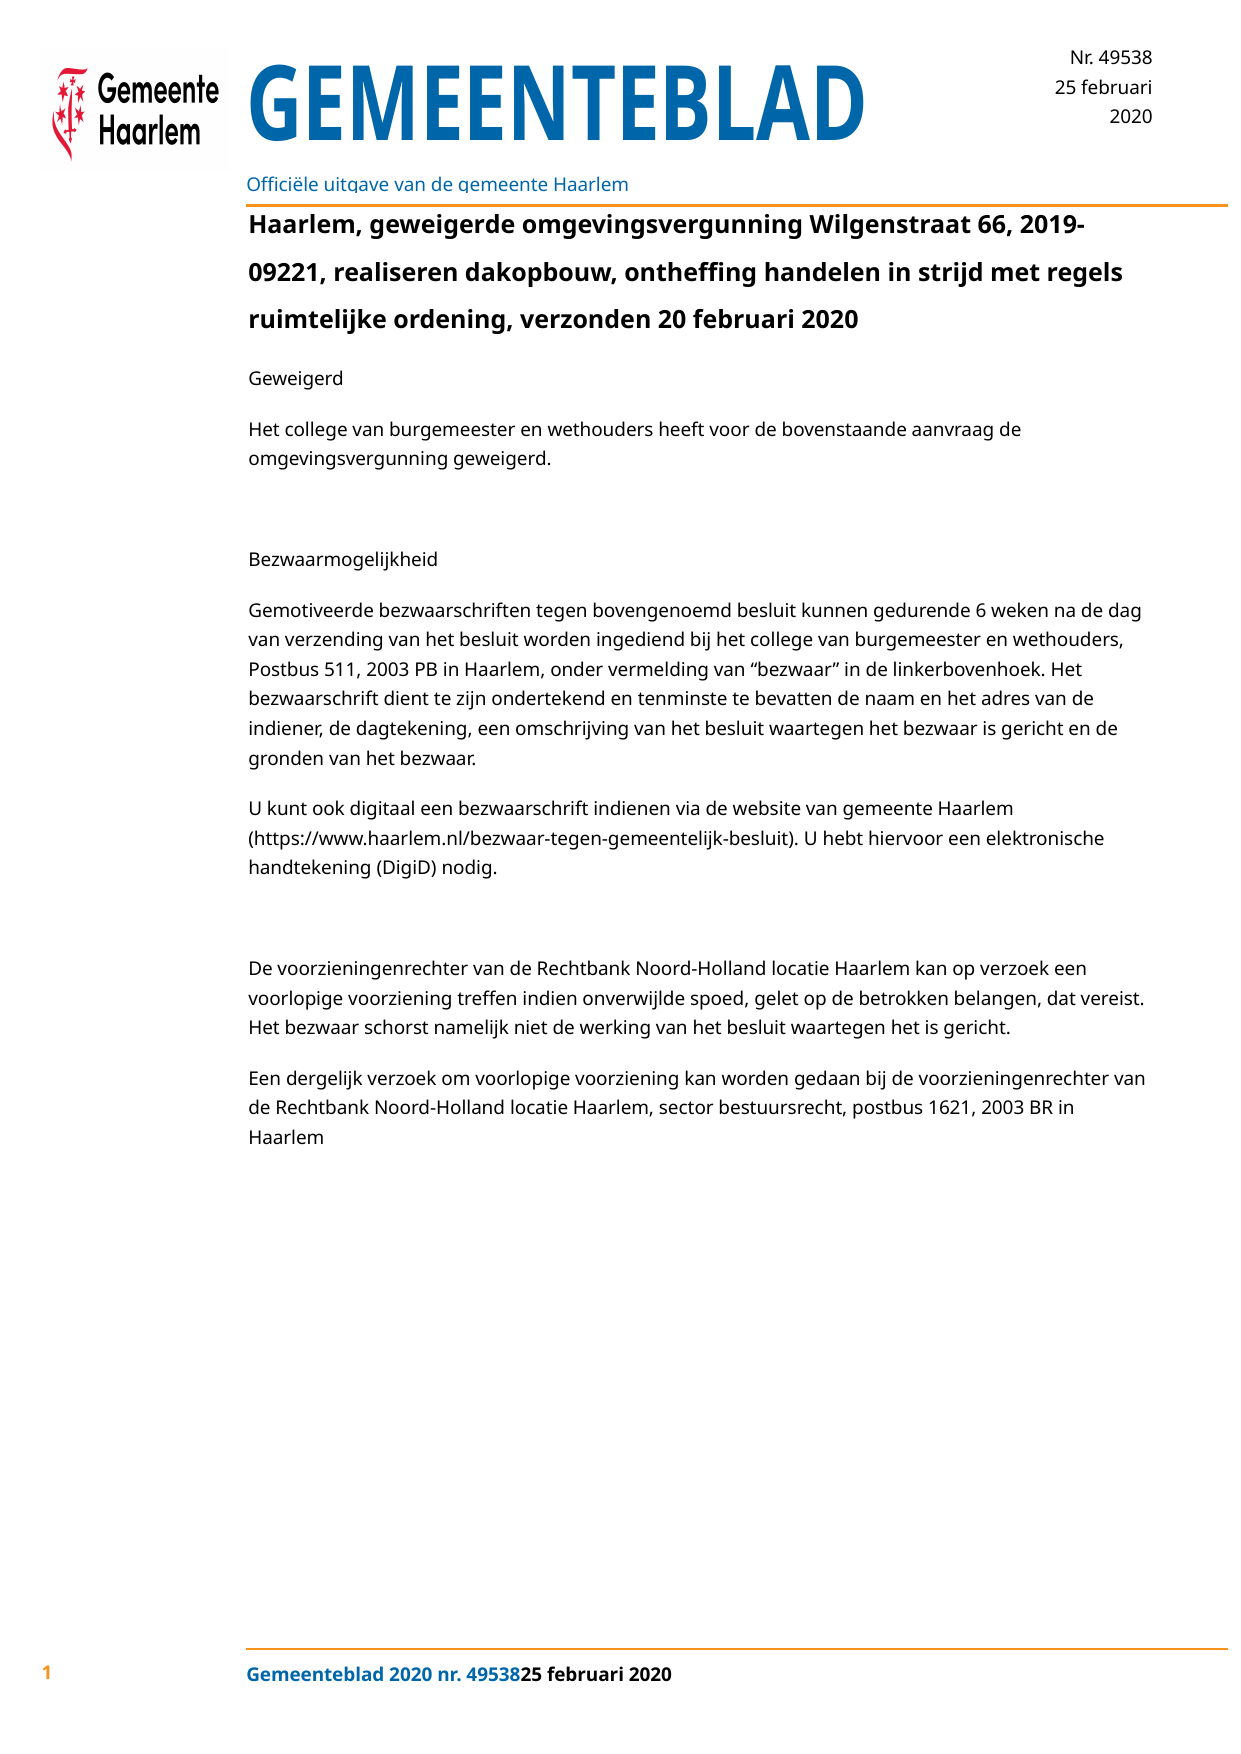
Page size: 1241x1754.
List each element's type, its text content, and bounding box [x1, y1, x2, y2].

text U kunt ook digitaal een bezwaarschrift indienen via de website van gemeente Haarlem (https://www.haarlem.nl/bezwaar-tegen-gemeentelijk-besluit). U hebt hiervoor een elektronische handtekening (DigiD) nodig. [248, 795, 1152, 880]
text Het college van burgemeester en wethouders heeft voor de bovenstaande aanvraag de omgevingsvergunning geweigerd. [248, 416, 1152, 471]
text Bezwaarmogelijkheid [248, 546, 1152, 572]
text De voorzieningenrechter van de Rechtbank Noord-Holland locatie Haarlem kan op verzoek een voorlopige voorziening treffen indien onverwijlde spoed, gelet op de betrokken belangen, dat vereist. Het bezwaar schorst namelijk niet de werking van het besluit waartegen het is gericht. [248, 955, 1152, 1040]
picture [41, 47, 231, 172]
text Haarlem, geweigerde omgevingsvergunning Wilgenstraat 66, 2019-09221, realiseren dakopbouw, ontheffing handelen in strijd met regels ruimtelijke ordening, verzonden 20 februari 2020 [248, 207, 1152, 336]
text Geweigerd [248, 366, 1152, 391]
text Een dergelijk verzoek om voorlopige voorziening kan worden gedaan bij de voorzieningenrechter van de Rechtbank Noord-Holland locatie Haarlem, sector bestuursrecht, postbus 1621, 2003 BR in Haarlem [248, 1065, 1152, 1149]
text Gemotiveerde bezwaarschriften tegen bovengenoemd besluit kunnen gedurende 6 weken na de dag van verzending van het besluit worden ingediend bij het college van burgemeester en wethouders, Postbus 511, 2003 PB in Haarlem, onder vermelding van “bezwaar” in de linkerbovenhoek. Het bezwaarschrift dient te zijn ondertekend en tenminste te bevatten de naam en het adres van de indiener, de dagtekening, een omschrijving van het besluit waartegen het bezwaar is gericht en de gronden van het bezwaar. [248, 597, 1152, 770]
